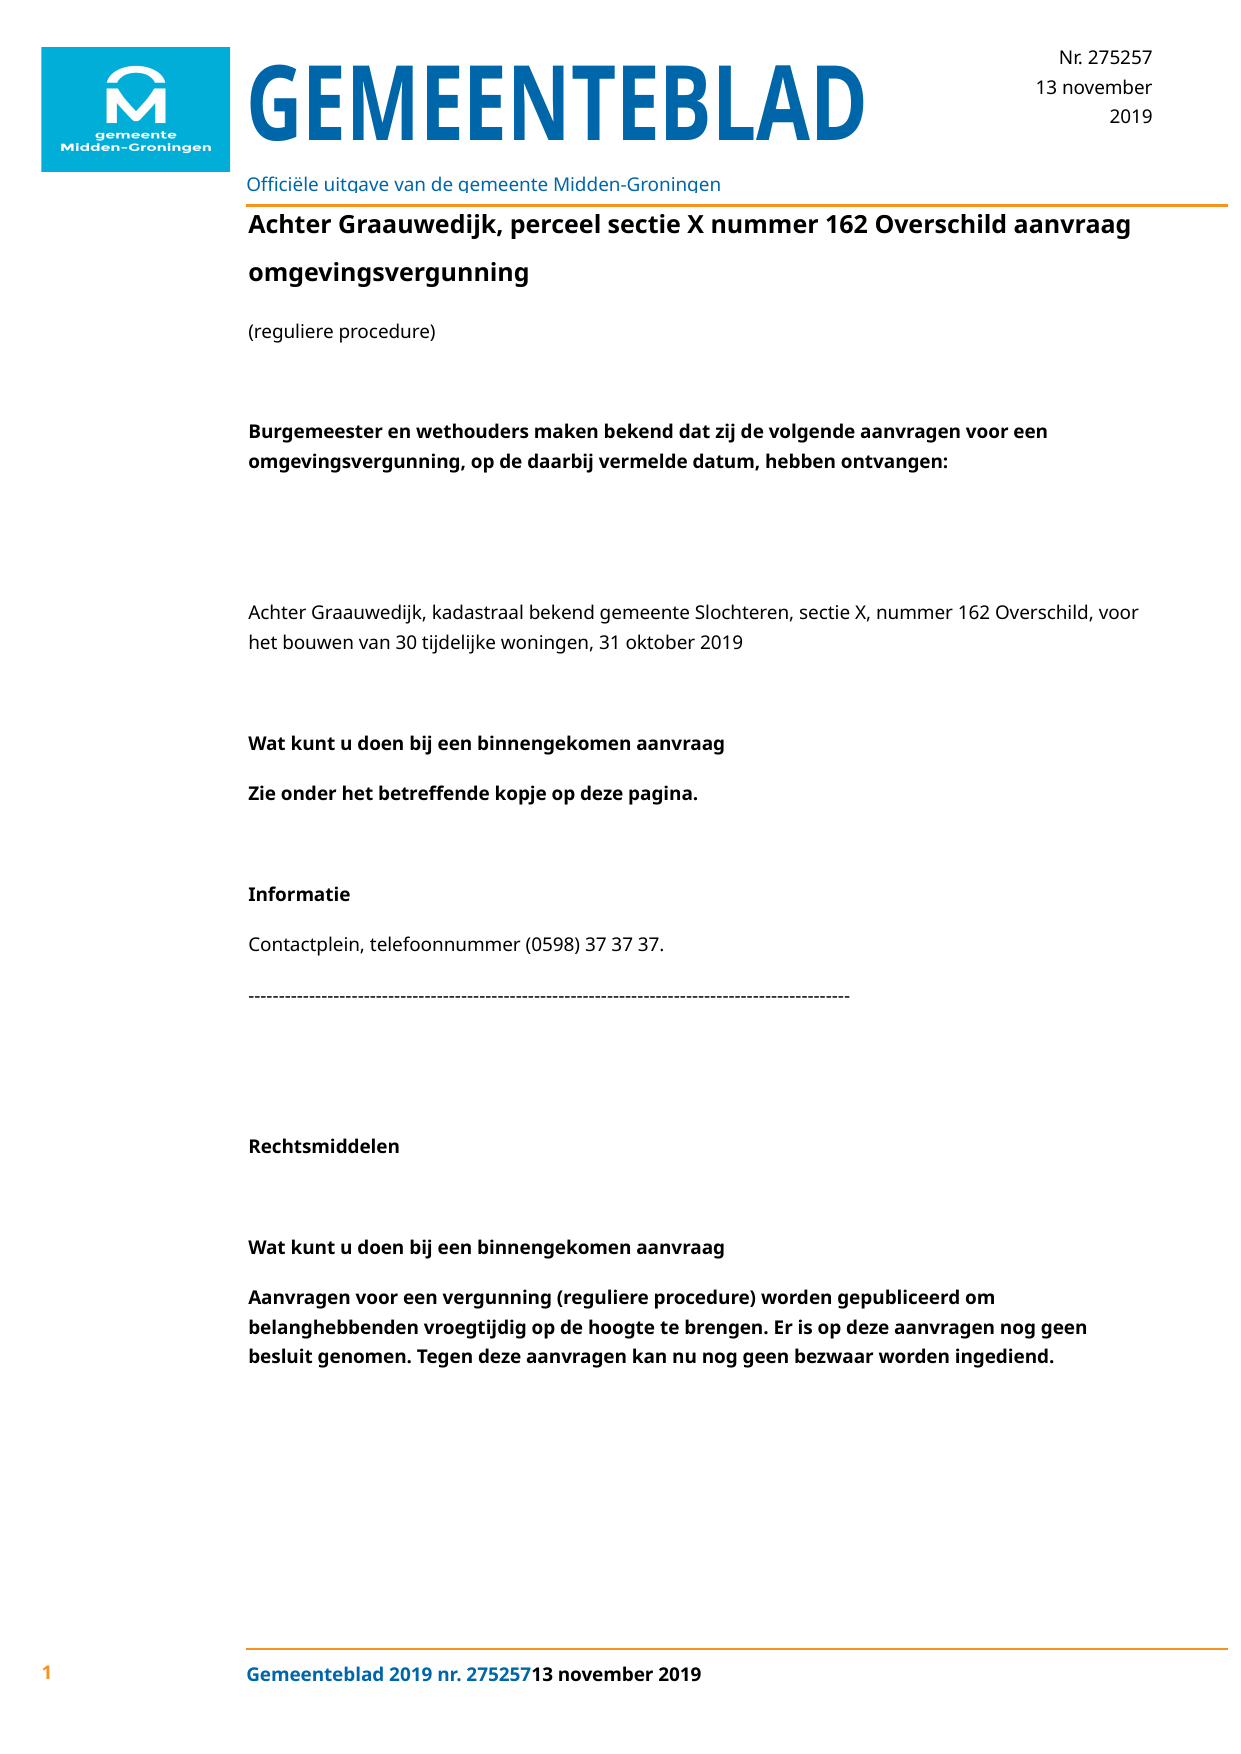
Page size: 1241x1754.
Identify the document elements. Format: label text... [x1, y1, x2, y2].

text Achter Graauwedijk, kadastraal bekend gemeente Slochteren, sectie X, nummer 162 Overschild, voor het bouwen van 30 tijdelijke woningen, 31 oktober 2019 [248, 599, 1152, 655]
text (reguliere procedure) [248, 318, 1152, 344]
text Aanvragen voor een vergunning (reguliere procedure) worden gepubliceerd om belanghebbenden vroegtijdig op de hoogte te brengen. Er is op deze aanvragen nog geen besluit genomen. Tegen deze aanvragen kan nu nog geen bezwaar worden ingediend. [248, 1284, 1152, 1369]
text Zie onder het betreffende kopje op deze pagina. [248, 780, 1152, 806]
text Wat kunt u doen bij een binnengekomen aanvraag [248, 730, 1152, 756]
text Contactplein, telefoonnummer (0598) 37 37 37. [248, 932, 1152, 957]
text Achter Graauwedijk, perceel sectie X nummer 162 Overschild aanvraag omgevingsvergunning [248, 207, 1152, 288]
picture [107, 89, 165, 122]
text Burgemeester en wethouders maken bekend dat zij de volgende aanvragen voor een omgevingsvergunning, op de daarbij vermelde datum, hebben ontvangen: [248, 419, 1152, 474]
text Rechtsmiddelen [248, 1133, 1152, 1159]
picture [184, 146, 190, 153]
text Wat kunt u doen bij een binnengekomen aanvraag [248, 1234, 1152, 1260]
picture [108, 66, 164, 82]
text Informatie [248, 881, 1152, 907]
text --------------------------------------------------------------------------------------------------- [248, 982, 1152, 1008]
